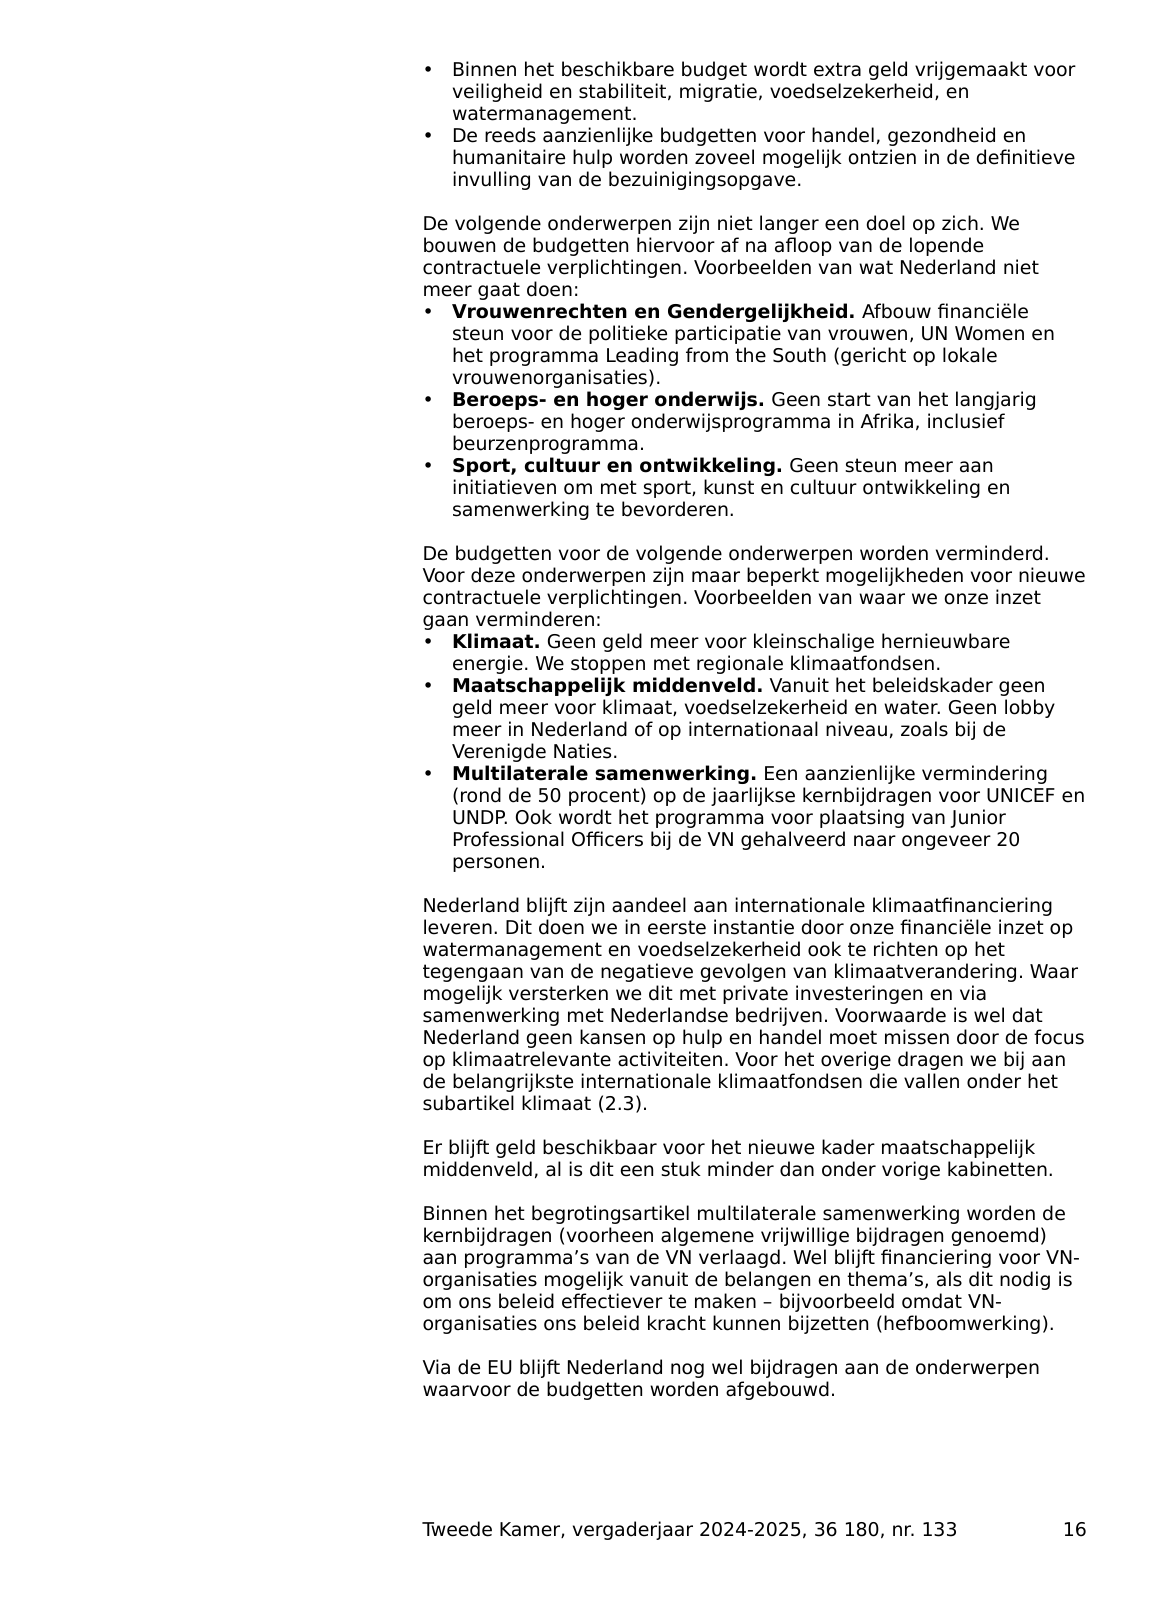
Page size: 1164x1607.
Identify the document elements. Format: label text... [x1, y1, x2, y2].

text • Vrouwenrechten en Gendergelijkheid. Afbouw financiële steun voor de politieke participatie van vrouwen, UN Women en het programma Leading from the South (gericht op lokale vrouwenorganisaties). [422, 301, 1087, 389]
text • Beroeps- en hoger onderwijs. Geen start van het langjarig beroeps- en hoger onderwijsprogramma in Afrika, inclusief beurzenprogramma. [422, 389, 1087, 455]
text • Klimaat. Geen geld meer voor kleinschalige hernieuwbare energie. We stoppen met regionale klimaatfondsen. [422, 631, 1087, 675]
text • Multilaterale samenwerking. Een aanzienlijke vermindering (rond de 50 procent) op de jaarlijkse kernbijdragen voor UNICEF en UNDP. Ook wordt het programma voor plaatsing van Junior Professional Officers bij de VN gehalveerd naar ongeveer 20 personen. [422, 763, 1087, 873]
text • Sport, cultuur en ontwikkeling. Geen steun meer aan initiatieven om met sport, kunst en cultuur ontwikkeling en samenwerking te bevorderen. [422, 455, 1087, 521]
text De volgende onderwerpen zijn niet langer een doel op zich. We bouwen de budgetten hiervoor af na afloop van de lopende contractuele verplichtingen. Voorbeelden van wat Nederland niet meer gaat doen: [422, 213, 1087, 301]
text Binnen het begrotingsartikel multilaterale samenwerking worden de kernbijdragen (voorheen algemene vrijwillige bijdragen genoemd) aan programma’s van de VN verlaagd. Wel blijft financiering voor VN-organisaties mogelijk vanuit de belangen en thema’s, als dit nodig is om ons beleid effectiever te maken – bijvoorbeeld omdat VN-organisaties ons beleid kracht kunnen bijzetten (hefboomwerking). [422, 1203, 1087, 1335]
text Nederland blijft zijn aandeel aan internationale klimaatfinanciering leveren. Dit doen we in eerste instantie door onze financiële inzet op watermanagement en voedselzekerheid ook te richten op het tegengaan van de negatieve gevolgen van klimaatverandering. Waar mogelijk versterken we dit met private investeringen en via samenwerking met Nederlandse bedrijven. Voorwaarde is wel dat Nederland geen kansen op hulp en handel moet missen door de focus op klimaatrelevante activiteiten. Voor het overige dragen we bij aan de belangrijkste internationale klimaatfondsen die vallen onder het subartikel klimaat (2.3). [422, 895, 1087, 1115]
text • Binnen het beschikbare budget wordt extra geld vrijgemaakt voor veiligheid en stabiliteit, migratie, voedselzekerheid, en watermanagement. [422, 59, 1087, 125]
text Er blijft geld beschikbaar voor het nieuwe kader maatschappelijk middenveld, al is dit een stuk minder dan onder vorige kabinetten. [422, 1137, 1087, 1181]
text • Maatschappelijk middenveld. Vanuit het beleidskader geen geld meer voor klimaat, voedselzekerheid en water. Geen lobby meer in Nederland of op internationaal niveau, zoals bij de Verenigde Naties. [422, 675, 1087, 763]
text • De reeds aanzienlijke budgetten voor handel, gezondheid en humanitaire hulp worden zoveel mogelijk ontzien in de definitieve invulling van de bezuinigingsopgave. [422, 125, 1087, 191]
text Via de EU blijft Nederland nog wel bijdragen aan de onderwerpen waarvoor de budgetten worden afgebouwd. [422, 1357, 1087, 1401]
text De budgetten voor de volgende onderwerpen worden verminderd. Voor deze onderwerpen zijn maar beperkt mogelijkheden voor nieuwe contractuele verplichtingen. Voorbeelden van waar we onze inzet gaan verminderen: [422, 543, 1087, 631]
